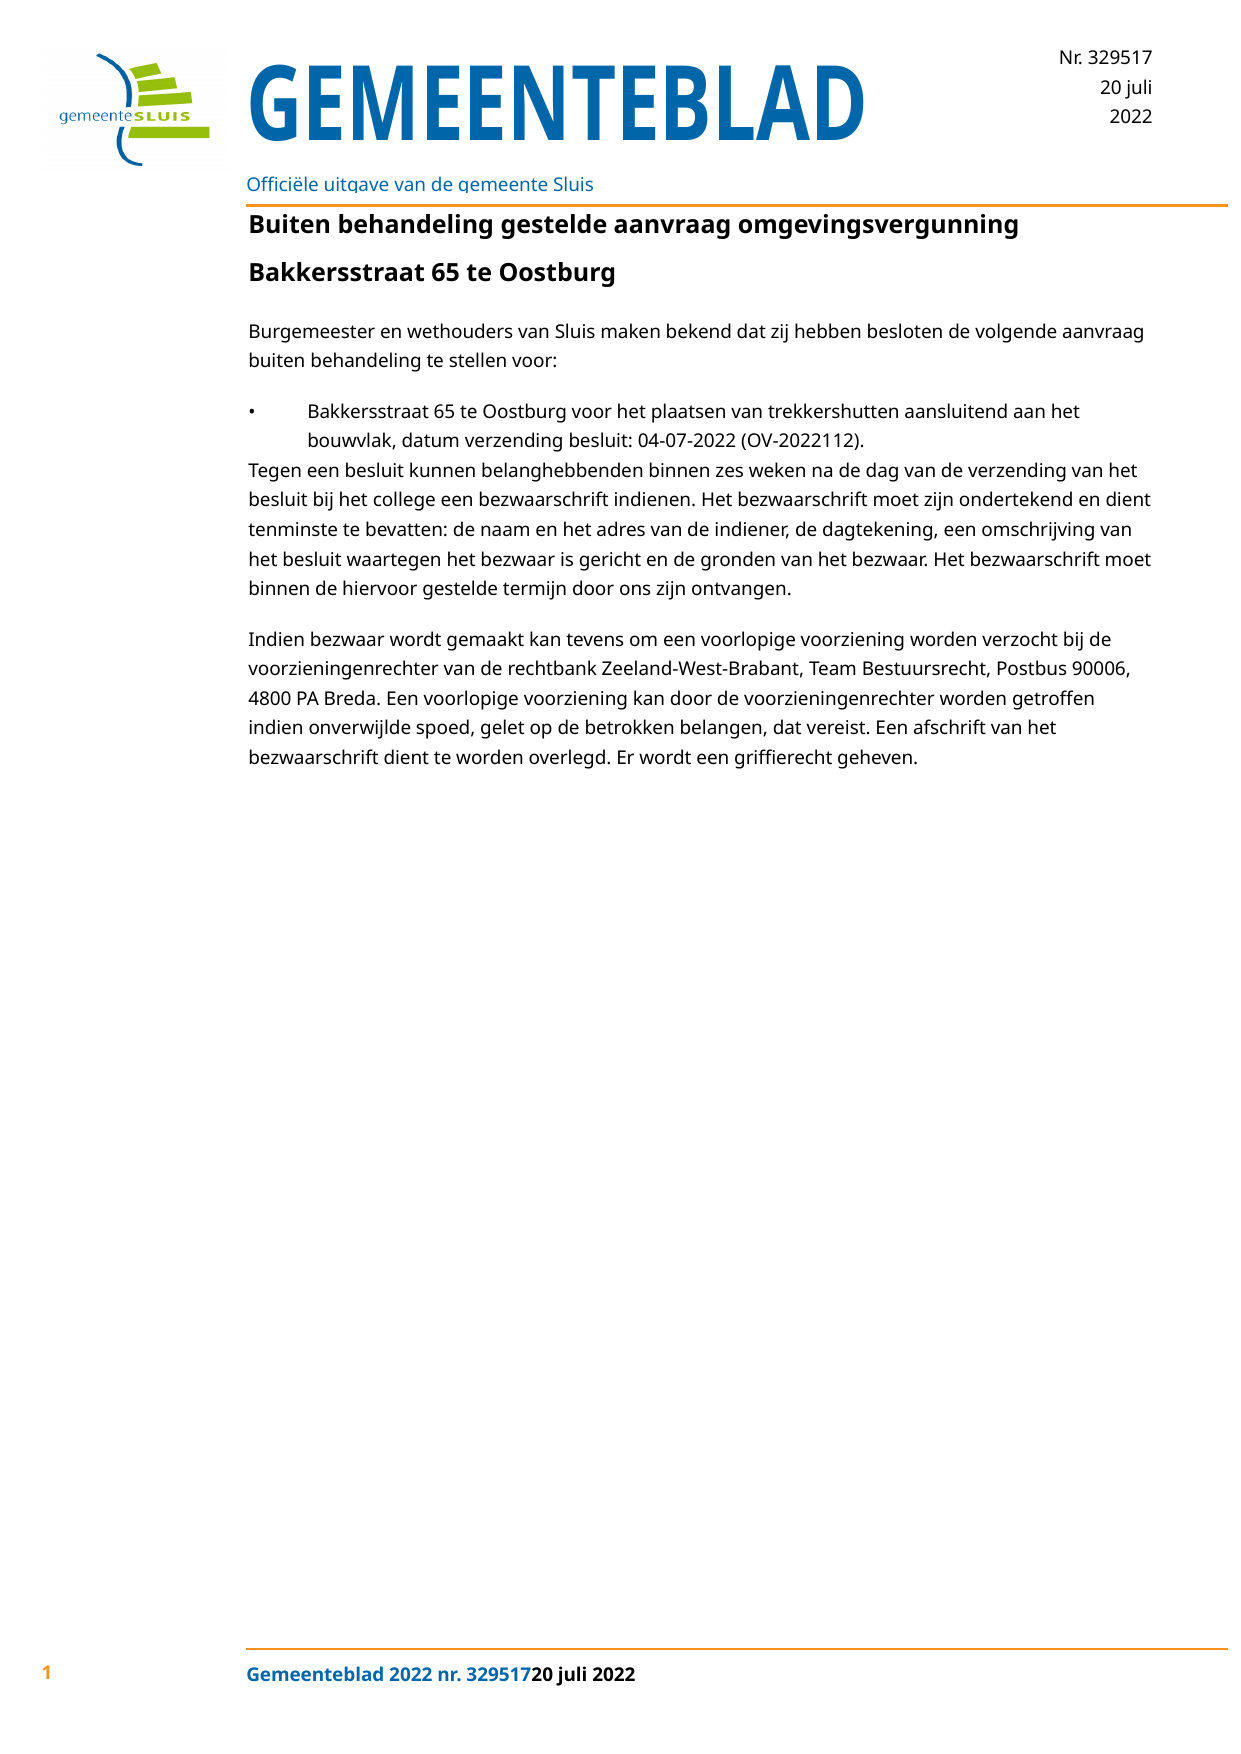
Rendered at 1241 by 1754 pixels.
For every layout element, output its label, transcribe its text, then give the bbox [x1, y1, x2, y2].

text Indien bezwaar wordt gemaakt kan tevens om een voorlopige voorziening worden verzocht bij de voorzieningenrechter van de rechtbank Zeeland-West-Brabant, Team Bestuursrecht, Postbus 90006, 4800 PA Breda. Een voorlopige voorziening kan door de voorzieningenrechter worden getroffen indien onverwijlde spoed, gelet op de betrokken belangen, dat vereist. Een afschrift van het bezwaarschrift dient te worden overlegd. Er wordt een griffierecht geheven. [248, 626, 1152, 770]
text Buiten behandeling gestelde aanvraag omgevingsvergunning Bakkersstraat 65 te Oostburg [248, 207, 1152, 288]
picture [41, 47, 231, 172]
text Burgemeester en wethouders van Sluis maken bekend dat zij hebben besloten de volgende aanvraag buiten behandeling te stellen voor: [248, 318, 1152, 373]
list Bakkersstraat 65 te Oostburg voor het plaatsen van trekkershutten aansluitend aan het bouwvlak, datum verzending besluit: 04-07-2022 (OV-2022112). [248, 398, 1152, 453]
text Tegen een besluit kunnen belanghebbenden binnen zes weken na de dag van de verzending van het besluit bij het college een bezwaarschrift indienen. Het bezwaarschrift moet zijn ondertekend en dient tenminste te bevatten: de naam en het adres van de indiener, de dagtekening, een omschrijving van het besluit waartegen het bezwaar is gericht en de gronden van het bezwaar. Het bezwaarschrift moet binnen de hiervoor gestelde termijn door ons zijn ontvangen. [248, 457, 1152, 601]
